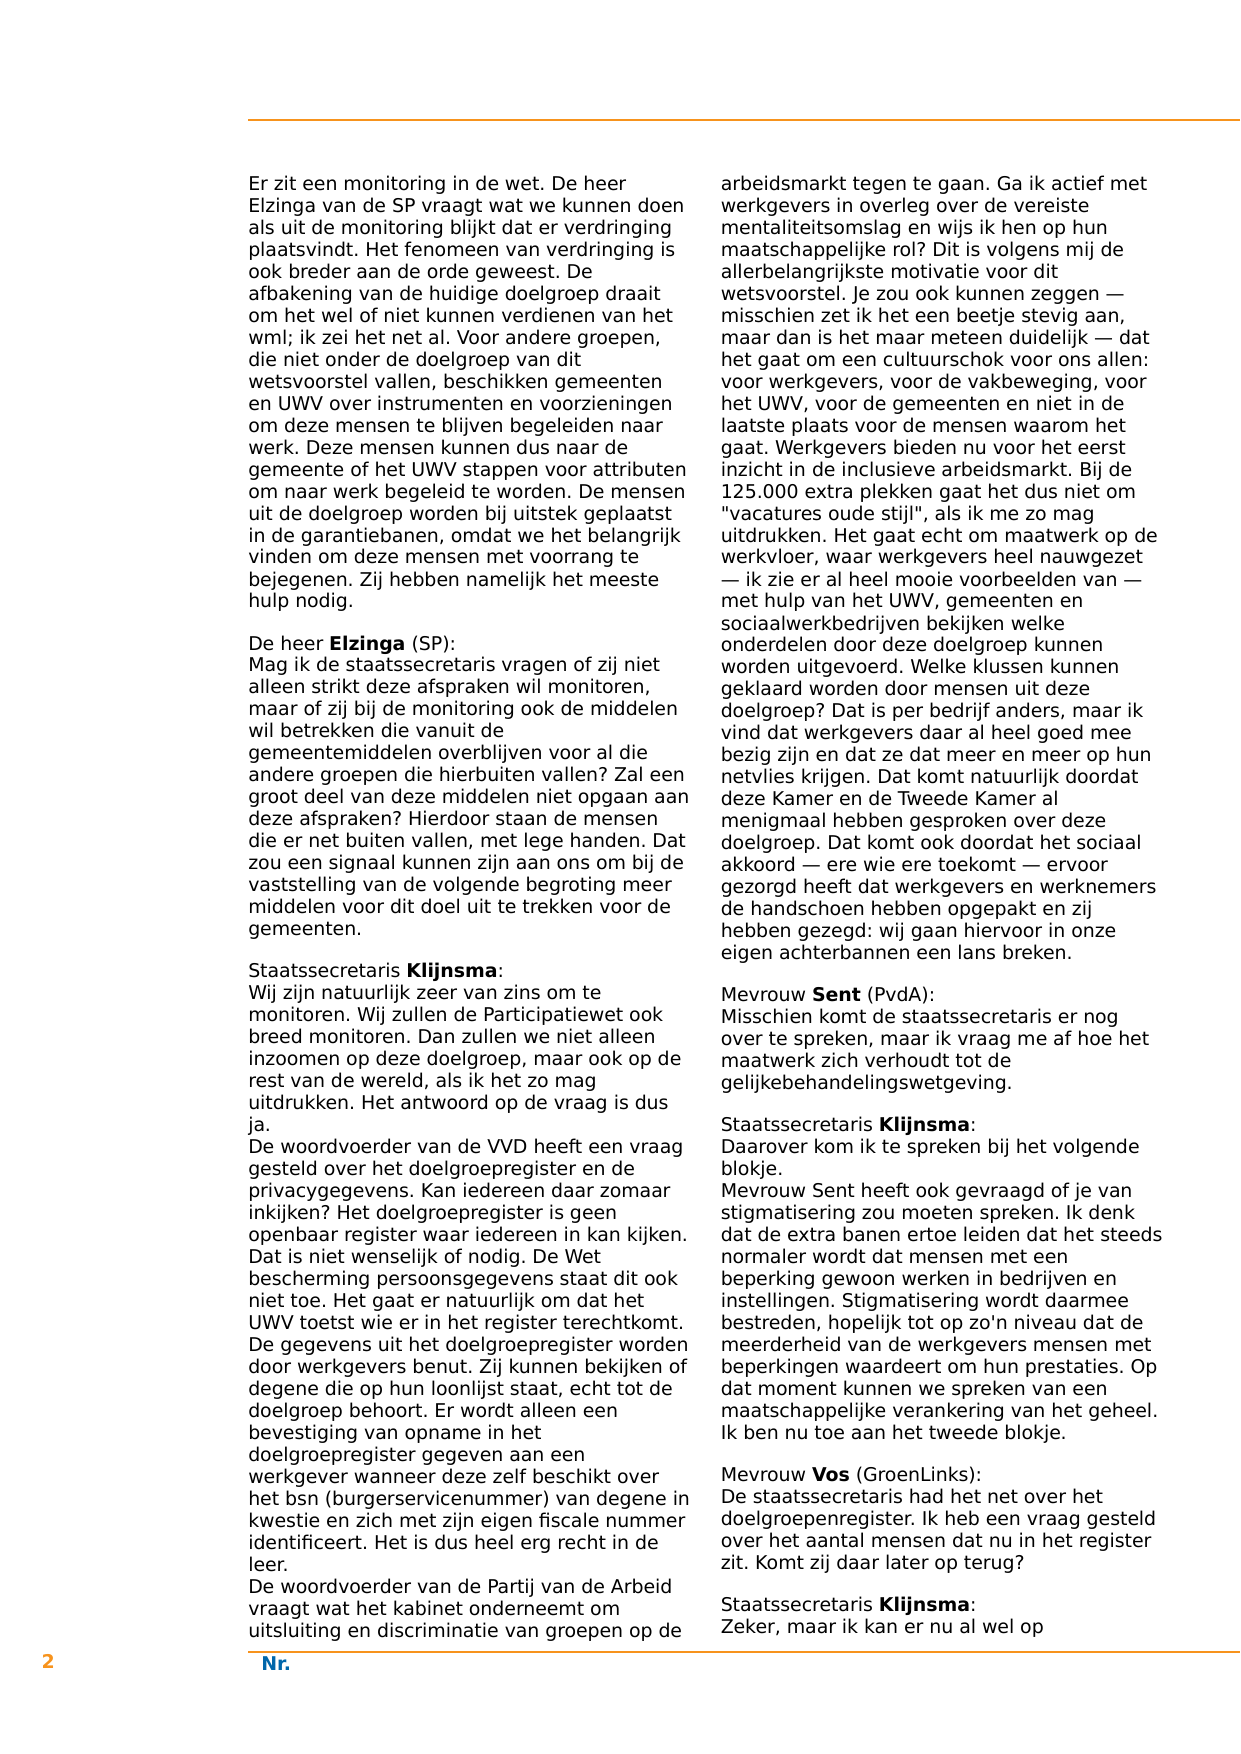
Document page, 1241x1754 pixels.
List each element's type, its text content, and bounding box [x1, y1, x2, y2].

text Mevrouw Sent (PvdA): [721, 984, 1163, 1006]
text Mevrouw Vos (GroenLinks): [721, 1464, 1163, 1486]
text Daarover kom ik te spreken bij het volgende blokje. [721, 1136, 1163, 1180]
text Er zit een monitoring in de wet. De heer Elzinga van de SP vraagt wat we kunnen doen als uit de monitoring blijkt dat er verdringing plaatsvindt. Het fenomeen van verdringing is ook breder aan de orde geweest. De afbakening van de huidige doelgroep draait om het wel of niet kunnen verdienen van het wml; ik zei het net al. Voor andere groepen, die niet onder de doelgroep van dit wetsvoorstel vallen, beschikken gemeenten en UWV over instrumenten en voorzieningen om deze mensen te blijven begeleiden naar werk. Deze mensen kunnen dus naar de gemeente of het UWV stappen voor attributen om naar werk begeleid te worden. De mensen uit de doelgroep worden bij uitstek geplaatst in de garantiebanen, omdat we het belangrijk vinden om deze mensen met voorrang te bejegenen. Zij hebben namelijk het meeste hulp nodig. [248, 173, 691, 612]
text De staatssecretaris had het net over het doelgroepenregister. Ik heb een vraag gesteld over het aantal mensen dat nu in het register zit. Komt zij daar later op terug? [721, 1486, 1163, 1573]
text arbeidsmarkt tegen te gaan. Ga ik actief met werkgevers in overleg over de vereiste mentaliteitsomslag en wijs ik hen op hun maatschappelijke rol? Dit is volgens mij de allerbelangrijkste motivatie voor dit wetsvoorstel. Je zou ook kunnen zeggen — misschien zet ik het een beetje stevig aan, maar dan is het maar meteen duidelijk — dat het gaat om een cultuurschok voor ons allen: voor werkgevers, voor de vakbeweging, voor het UWV, voor de gemeenten en niet in de laatste plaats voor de mensen waarom het gaat. Werkgevers bieden nu voor het eerst inzicht in de inclusieve arbeidsmarkt. Bij de 125.000 extra plekken gaat het dus niet om "vacatures oude stijl", als ik me zo mag uitdrukken. Het gaat echt om maatwerk op de werkvloer, waar werkgevers heel nauwgezet — ik zie er al heel mooie voorbeelden van — met hulp van het UWV, gemeenten en sociaalwerkbedrijven bekijken welke onderdelen door deze doelgroep kunnen worden uitgevoerd. Welke klussen kunnen geklaard worden door mensen uit deze doelgroep? Dat is per bedrijf anders, maar ik vind dat werkgevers daar al heel goed mee bezig zijn en dat ze dat meer en meer op hun netvlies krijgen. Dat komt natuurlijk doordat deze Kamer en de Tweede Kamer al menigmaal hebben gesproken over deze doelgroep. Dat komt ook doordat het sociaal akkoord — ere wie ere toekomt — ervoor gezorgd heeft dat werkgevers en werknemers de handschoen hebben opgepakt en zij hebben gezegd: wij gaan hiervoor in onze eigen achterbannen een lans breken. [721, 173, 1163, 964]
text Zeker, maar ik kan er nu al wel op [721, 1616, 1163, 1637]
text Ik ben nu toe aan het tweede blokje. [721, 1422, 1163, 1444]
text De woordvoerder van de VVD heeft een vraag gesteld over het doelgroepregister en de privacygegevens. Kan iedereen daar zomaar inkijken? Het doelgroepregister is geen openbaar register waar iedereen in kan kijken. Dat is niet wenselijk of nodig. De Wet bescherming persoonsgegevens staat dit ook niet toe. Het gaat er natuurlijk om dat het UWV toetst wie er in het register terechtkomt. De gegevens uit het doelgroepregister worden door werkgevers benut. Zij kunnen bekijken of degene die op hun loonlijst staat, echt tot de doelgroep behoort. Er wordt alleen een bevestiging van opname in het doelgroepregister gegeven aan een werkgever wanneer deze zelf beschikt over het bsn (burgerservicenummer) van degene in kwestie en zich met zijn eigen fiscale nummer identificeert. Het is dus heel erg recht in de leer. [248, 1136, 691, 1576]
text Mag ik de staatssecretaris vragen of zij niet alleen strikt deze afspraken wil monitoren, maar of zij bij de monitoring ook de middelen wil betrekken die vanuit de gemeentemiddelen overblijven voor al die andere groepen die hierbuiten vallen? Zal een groot deel van deze middelen niet opgaan aan deze afspraken? Hierdoor staan de mensen die er net buiten vallen, met lege handen. Dat zou een signaal kunnen zijn aan ons om bij de vaststelling van de volgende begroting meer middelen voor dit doel uit te trekken voor de gemeenten. [248, 654, 691, 940]
text Staatssecretaris Klijnsma: [248, 960, 691, 982]
text De heer Elzinga (SP): [248, 632, 691, 654]
text Wij zijn natuurlijk zeer van zins om te monitoren. Wij zullen de Participatiewet ook breed monitoren. Dan zullen we niet alleen inzoomen op deze doelgroep, maar ook op de rest van de wereld, als ik het zo mag uitdrukken. Het antwoord op de vraag is dus ja. [248, 982, 691, 1136]
text Staatssecretaris Klijnsma: [721, 1114, 1163, 1136]
text Staatssecretaris Klijnsma: [721, 1593, 1163, 1616]
text Mevrouw Sent heeft ook gevraagd of je van stigmatisering zou moeten spreken. Ik denk dat de extra banen ertoe leiden dat het steeds normaler wordt dat mensen met een beperking gewoon werken in bedrijven en instellingen. Stigmatisering wordt daarmee bestreden, hopelijk tot op zo'n niveau dat de meerderheid van de werkgevers mensen met beperkingen waardeert om hun prestaties. Op dat moment kunnen we spreken van een maatschappelijke verankering van het geheel. [721, 1180, 1163, 1422]
text De woordvoerder van de Partij van de Arbeid vraagt wat het kabinet onderneemt om uitsluiting en discriminatie van groepen op de [248, 1576, 691, 1641]
text Misschien komt de staatssecretaris er nog over te spreken, maar ik vraag me af hoe het maatwerk zich verhoudt tot de gelijkebehandelingswetgeving. [721, 1006, 1163, 1094]
